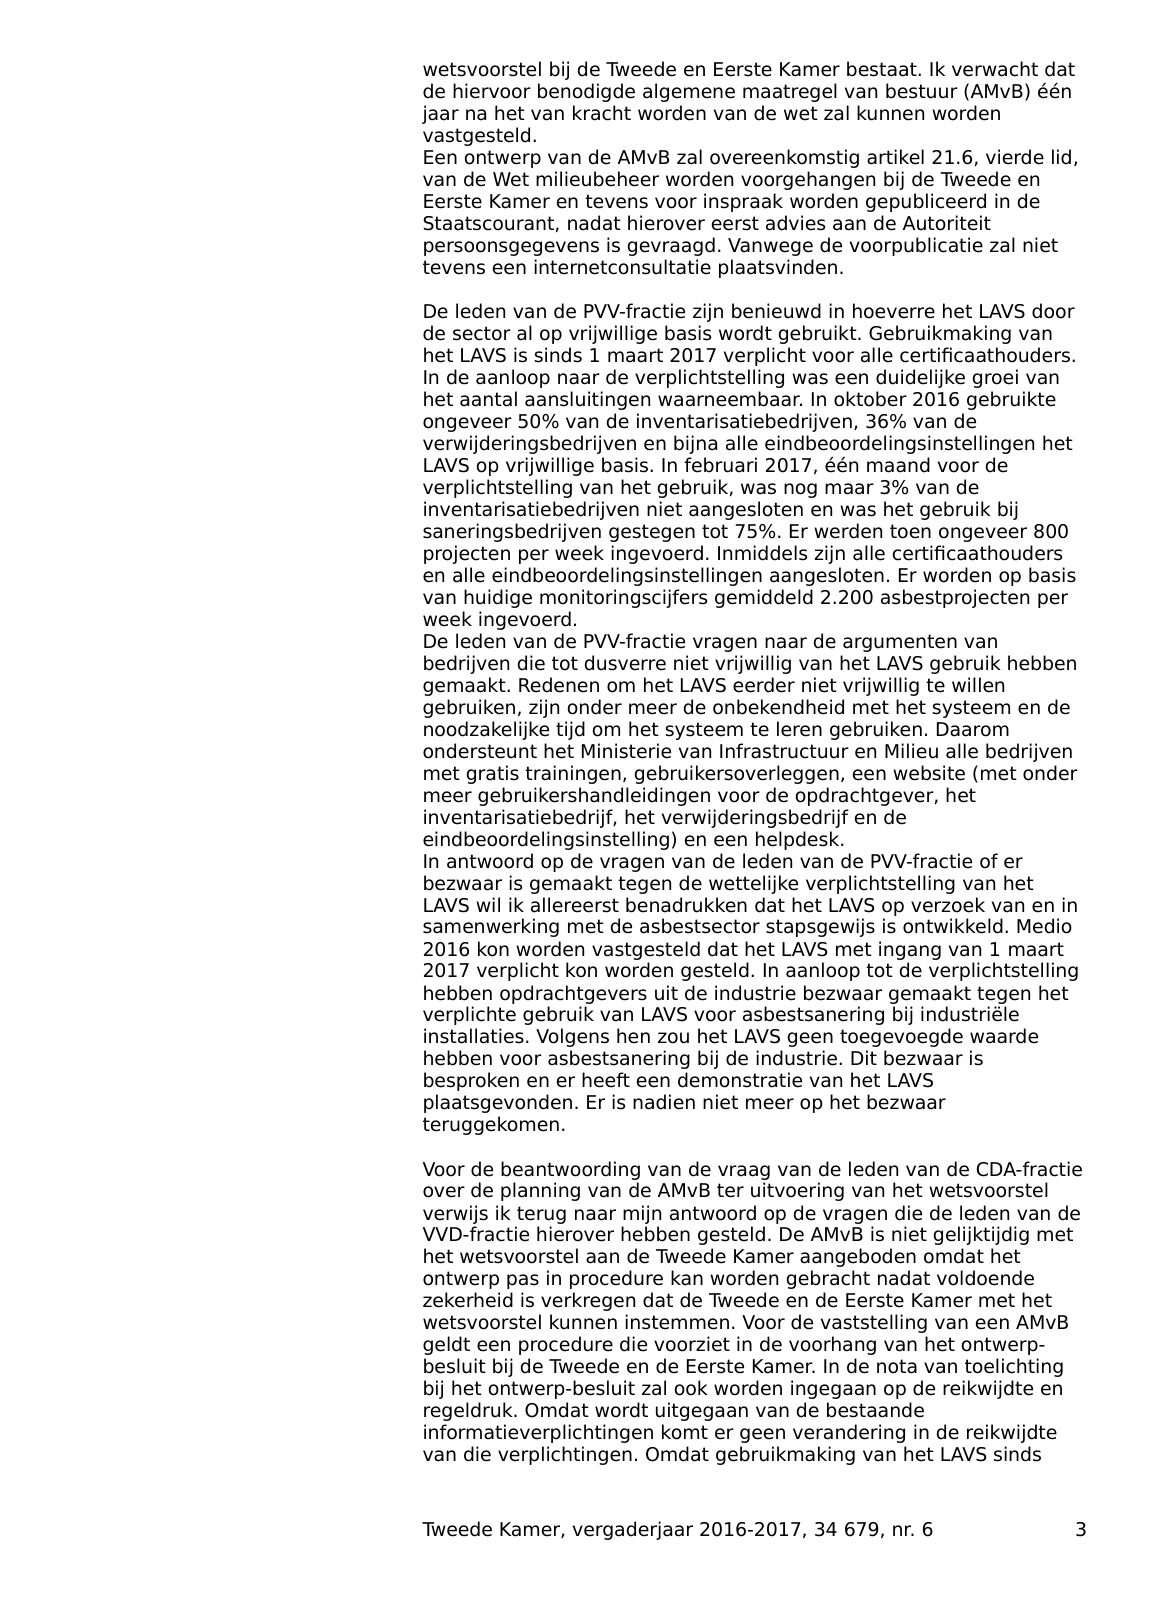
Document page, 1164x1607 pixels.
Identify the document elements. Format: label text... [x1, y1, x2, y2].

text De leden van de PVV-fractie vragen naar de argumenten van bedrijven die tot dusverre niet vrijwillig van het LAVS gebruik hebben gemaakt. Redenen om het LAVS eerder niet vrijwillig te willen gebruiken, zijn onder meer de onbekendheid met het systeem en de noodzakelijke tijd om het systeem te leren gebruiken. Daarom ondersteunt het Ministerie van Infrastructuur en Milieu alle bedrijven met gratis trainingen, gebruikersoverleggen, een website (met onder meer gebruikershandleidingen voor de opdrachtgever, het inventarisatiebedrijf, het verwijderingsbedrijf en de eindbeoordelingsinstelling) en een helpdesk. [422, 631, 1087, 851]
text Een ontwerp van de AMvB zal overeenkomstig artikel 21.6, vierde lid, van de Wet milieubeheer worden voorgehangen bij de Tweede en Eerste Kamer en tevens voor inspraak worden gepubliceerd in de Staatscourant, nadat hierover eerst advies aan de Autoriteit persoonsgegevens is gevraagd. Vanwege de voorpublicatie zal niet tevens een internetconsultatie plaatsvinden. [422, 147, 1087, 279]
text In antwoord op de vragen van de leden van de PVV-fractie of er bezwaar is gemaakt tegen de wettelijke verplichtstelling van het LAVS wil ik allereerst benadrukken dat het LAVS op verzoek van en in samenwerking met de asbestsector stapsgewijs is ontwikkeld. Medio 2016 kon worden vastgesteld dat het LAVS met ingang van 1 maart 2017 verplicht kon worden gesteld. In aanloop tot de verplichtstelling hebben opdrachtgevers uit de industrie bezwaar gemaakt tegen het verplichte gebruik van LAVS voor asbestsanering bij industriële installaties. Volgens hen zou het LAVS geen toegevoegde waarde hebben voor asbestsanering bij de industrie. Dit bezwaar is besproken en er heeft een demonstratie van het LAVS plaatsgevonden. Er is nadien niet meer op het bezwaar teruggekomen. [422, 851, 1087, 1136]
text De leden van de PVV-fractie zijn benieuwd in hoeverre het LAVS door de sector al op vrijwillige basis wordt gebruikt. Gebruikmaking van het LAVS is sinds 1 maart 2017 verplicht voor alle certificaathouders. In de aanloop naar de verplichtstelling was een duidelijke groei van het aantal aansluitingen waarneembaar. In oktober 2016 gebruikte ongeveer 50% van de inventarisatiebedrijven, 36% van de verwijderingsbedrijven en bijna alle eindbeoordelingsinstellingen het LAVS op vrijwillige basis. In februari 2017, één maand voor de verplichtstelling van het gebruik, was nog maar 3% van de inventarisatiebedrijven niet aangesloten en was het gebruik bij saneringsbedrijven gestegen tot 75%. Er werden toen ongeveer 800 projecten per week ingevoerd. Inmiddels zijn alle certificaathouders en alle eindbeoordelingsinstellingen aangesloten. Er worden op basis van huidige monitoringscijfers gemiddeld 2.200 asbestprojecten per week ingevoerd. [422, 301, 1087, 631]
text wetsvoorstel bij de Tweede en Eerste Kamer bestaat. Ik verwacht dat de hiervoor benodigde algemene maatregel van bestuur (AMvB) één jaar na het van kracht worden van de wet zal kunnen worden vastgesteld. [422, 59, 1087, 147]
text Voor de beantwoording van de vraag van de leden van de CDA-fractie over de planning van de AMvB ter uitvoering van het wetsvoorstel verwijs ik terug naar mijn antwoord op de vragen die de leden van de VVD-fractie hierover hebben gesteld. De AMvB is niet gelijktijdig met het wetsvoorstel aan de Tweede Kamer aangeboden omdat het ontwerp pas in procedure kan worden gebracht nadat voldoende zekerheid is verkregen dat de Tweede en de Eerste Kamer met het wetsvoorstel kunnen instemmen. Voor de vaststelling van een AMvB geldt een procedure die voorziet in de voorhang van het ontwerp-besluit bij de Tweede en de Eerste Kamer. In de nota van toelichting bij het ontwerp-besluit zal ook worden ingegaan op de reikwijdte en regeldruk. Omdat wordt uitgegaan van de bestaande informatieverplichtingen komt er geen verandering in de reikwijdte van die verplichtingen. Omdat gebruikmaking van het LAVS sinds [422, 1158, 1087, 1466]
